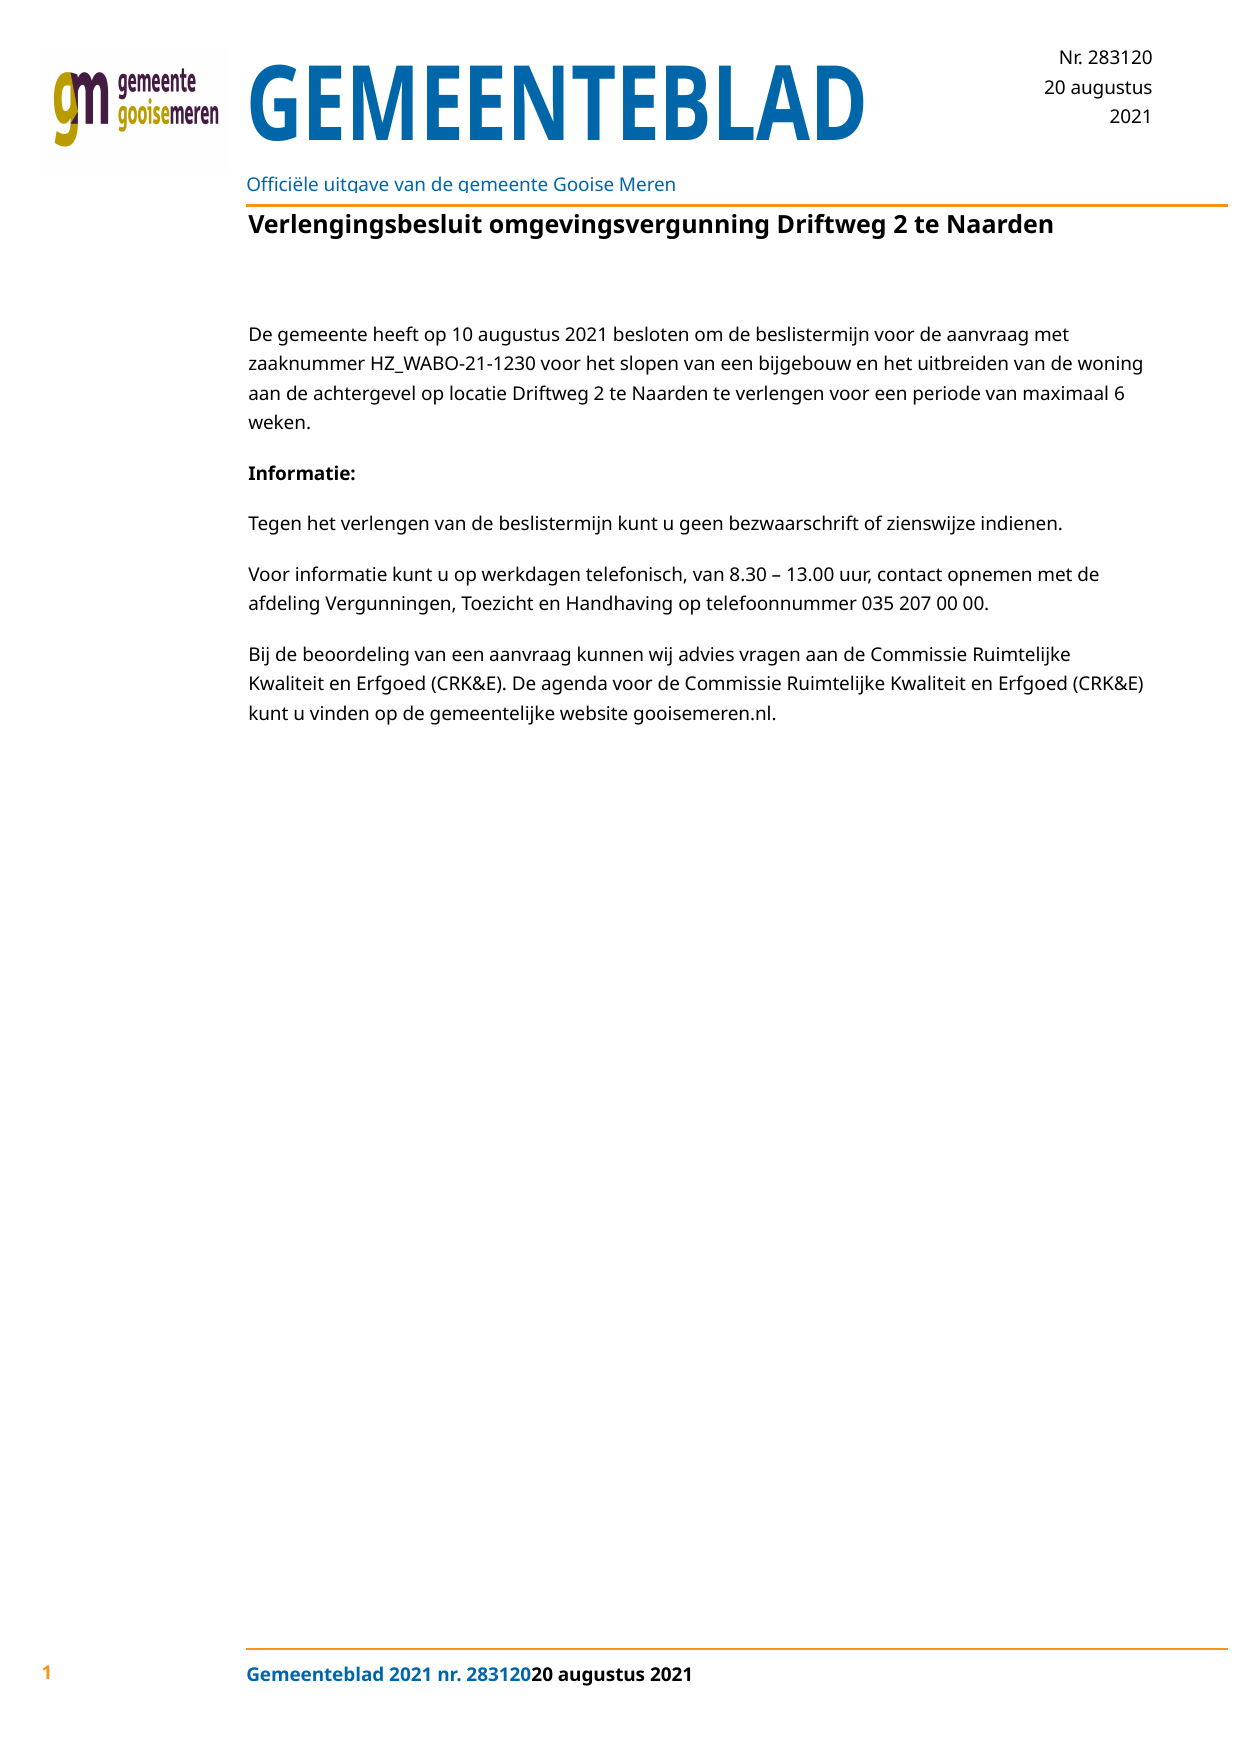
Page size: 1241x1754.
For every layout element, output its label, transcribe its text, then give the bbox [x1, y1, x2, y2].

text Bij de beoordeling van een aanvraag kunnen wij advies vragen aan de Commissie Ruimtelijke Kwaliteit en Erfgoed (CRK&E). De agenda voor de Commissie Ruimtelijke Kwaliteit en Erfgoed (CRK&E) kunt u vinden op de gemeentelijke website gooisemeren.nl. [248, 641, 1152, 726]
text De gemeente heeft op 10 augustus 2021 besloten om de beslistermijn voor de aanvraag met zaaknummer HZ_WABO-21-1230 voor het slopen van een bijgebouw en het uitbreiden van de woning aan de achtergevel op locatie Driftweg 2 te Naarden te verlengen voor een periode van maximaal 6 weken. [248, 321, 1152, 435]
text Tegen het verlengen van de beslistermijn kunt u geen bezwaarschrift of zienswijze indienen. [248, 510, 1152, 536]
text Verlengingsbesluit omgevingsvergunning Driftweg 2 te Naarden [248, 207, 1152, 241]
picture [41, 47, 231, 172]
text Informatie: [248, 460, 1152, 486]
text Voor informatie kunt u op werkdagen telefonisch, van 8.30 – 13.00 uur, contact opnemen met de afdeling Vergunningen, Toezicht en Handhaving op telefoonnummer 035 207 00 00. [248, 561, 1152, 616]
